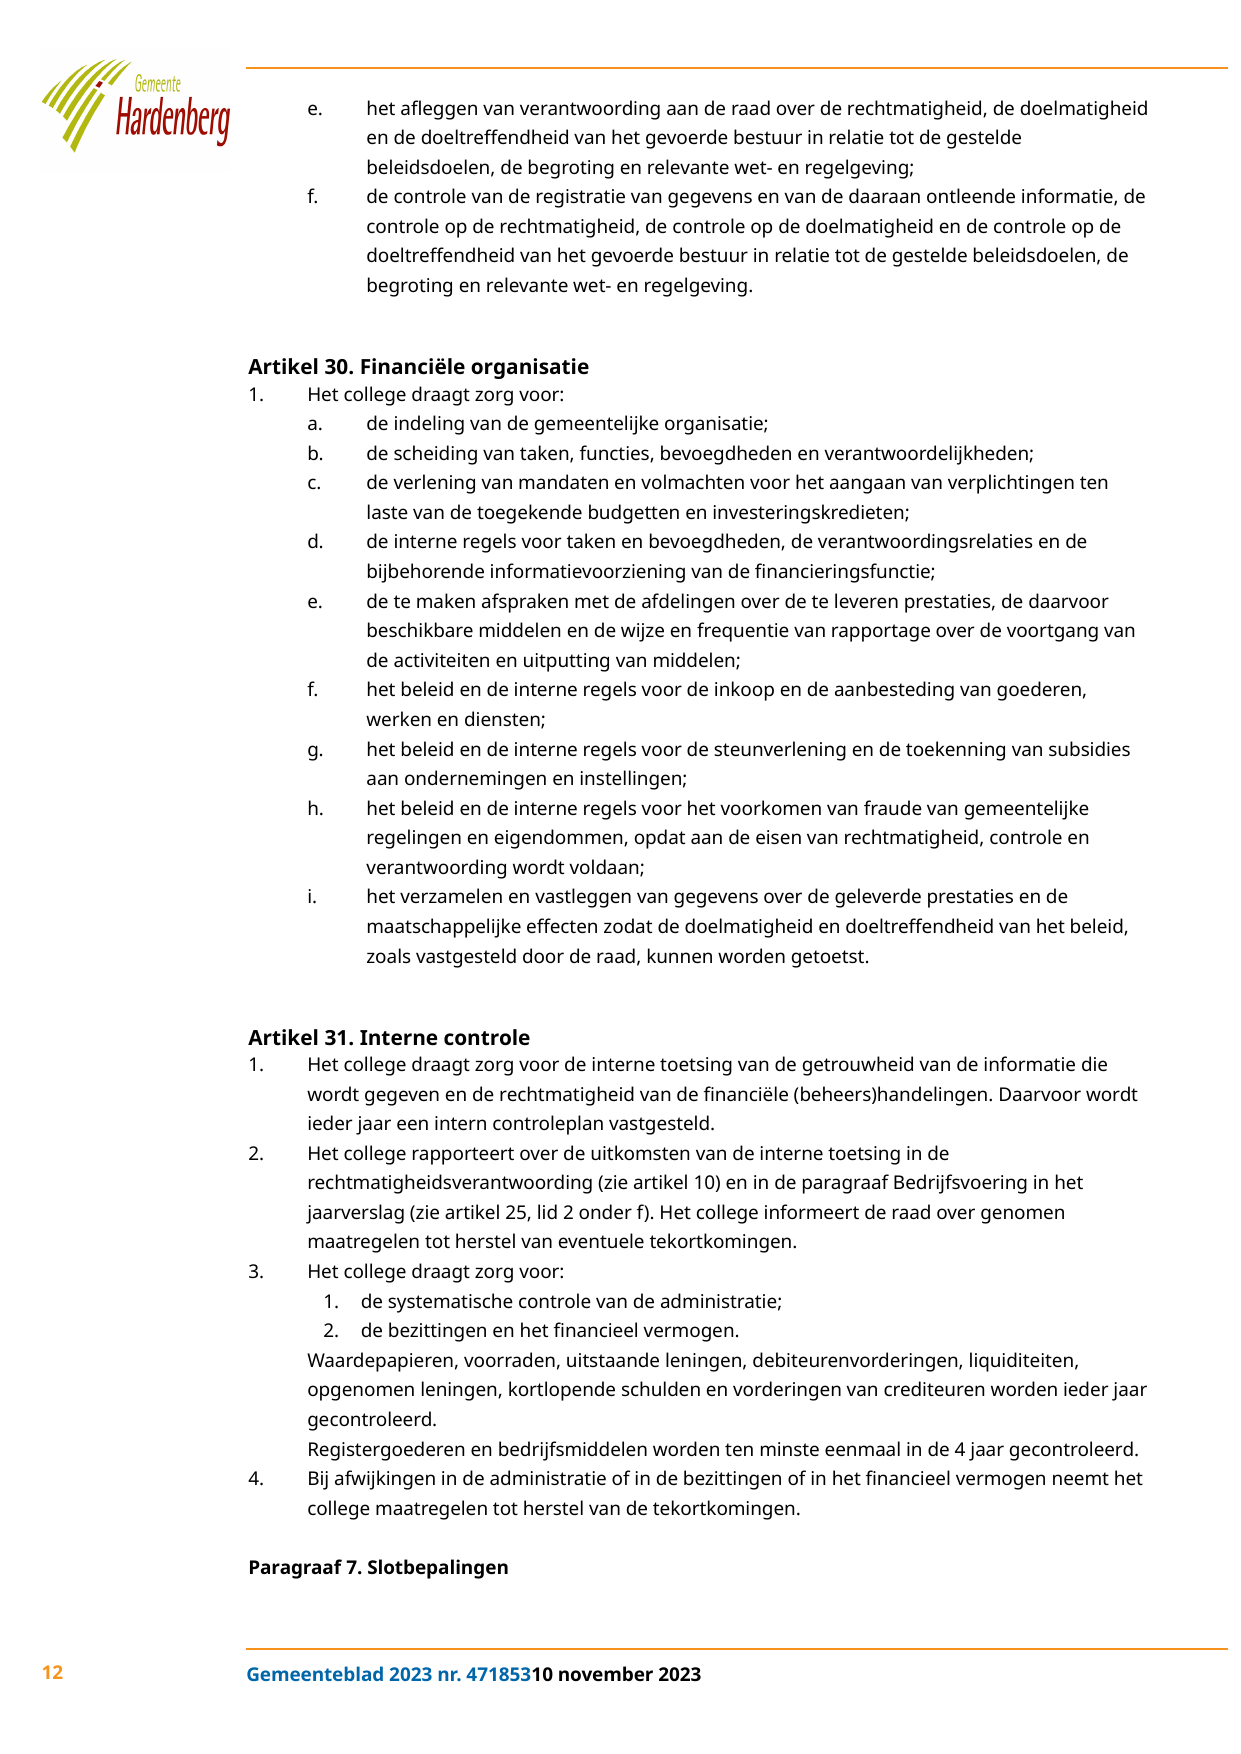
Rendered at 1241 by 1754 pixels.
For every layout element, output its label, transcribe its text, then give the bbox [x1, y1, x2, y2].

list Het college draagt zorg voor: [248, 1258, 1152, 1284]
list het verzamelen en vastleggen van gegevens over de geleverde prestaties en de maatschappelijke effecten zodat de doelmatigheid en doeltreffendheid van het beleid, zoals vastgesteld door de raad, kunnen worden getoetst. [307, 884, 1152, 968]
list het beleid en de interne regels voor de inkoop en de aanbesteding van goederen, werken en diensten; [307, 677, 1152, 732]
list het afleggen van verantwoording aan de raad over de rechtmatigheid, de doelmatigheid en de doeltreffendheid van het gevoerde bestuur in relatie tot de gestelde beleidsdoelen, de begroting en relevante wet- en regelgeving; [307, 95, 1152, 180]
list Het college draagt zorg voor: [248, 381, 1152, 406]
list de controle van de registratie van gegevens en van de daaraan ontleende informatie, de controle op de rechtmatigheid, de controle op de doelmatigheid en de controle op de doeltreffendheid van het gevoerde bestuur in relatie tot de gestelde beleidsdoelen, de begroting en relevante wet- en regelgeving. [307, 183, 1152, 298]
list Het college rapporteert over de uitkomsten van de interne toetsing in de rechtmatigheidsverantwoording (zie artikel 10) en in de paragraaf Bedrijfsvoering in het jaarverslag (zie artikel 25, lid 2 onder f). Het college informeert de raad over genomen maatregelen tot herstel van eventuele tekortkomingen. [248, 1140, 1152, 1254]
list het beleid en de interne regels voor de steunverlening en de toekenning van subsidies aan ondernemingen en instellingen; [307, 736, 1152, 791]
list Registergoederen en bedrijfsmiddelen worden ten minste eenmaal in de 4 jaar gecontroleerd. [248, 1436, 1152, 1462]
list de interne regels voor taken en bevoegdheden, de verantwoordingsrelaties en de bijbehorende informatievoorziening van de financieringsfunctie; [307, 529, 1152, 584]
picture [41, 47, 231, 172]
text Artikel 31. Interne controle [248, 1023, 1152, 1051]
list Bij afwijkingen in de administratie of in de bezittingen of in het financieel vermogen neemt het college maatregelen tot herstel van de tekortkomingen. [248, 1465, 1152, 1521]
list de te maken afspraken met de afdelingen over de te leveren prestaties, de daarvoor beschikbare middelen en de wijze en frequentie van rapportage over de voortgang van de activiteiten en uitputting van middelen; [307, 588, 1152, 673]
text Paragraaf 7. Slotbepalingen [248, 1554, 1152, 1580]
list Het college draagt zorg voor de interne toetsing van de getrouwheid van de informatie die wordt gegeven en de rechtmatigheid van de financiële (beheers)handelingen. Daarvoor wordt ieder jaar een intern controleplan vastgesteld. [248, 1051, 1152, 1136]
list de indeling van de gemeentelijke organisatie; [307, 410, 1152, 436]
list de scheiding van taken, functies, bevoegdheden en verantwoordelijkheden; [307, 440, 1152, 466]
list de verlening van mandaten en volmachten voor het aangaan van verplichtingen ten laste van de toegekende budgetten en investeringskredieten; [307, 469, 1152, 525]
list het beleid en de interne regels voor het voorkomen van fraude van gemeentelijke regelingen en eigendommen, opdat aan de eisen van rechtmatigheid, controle en verantwoording wordt voldaan; [307, 795, 1152, 880]
list de bezittingen en het financieel vermogen. [323, 1317, 1152, 1343]
list Waardepapieren, voorraden, uitstaande leningen, debiteurenvorderingen, liquiditeiten, opgenomen leningen, kortlopende schulden en vorderingen van crediteuren worden ieder jaar gecontroleerd. [248, 1347, 1152, 1432]
list de systematische controle van de administratie; [323, 1288, 1152, 1314]
text Artikel 30. Financiële organisatie [248, 352, 1152, 381]
